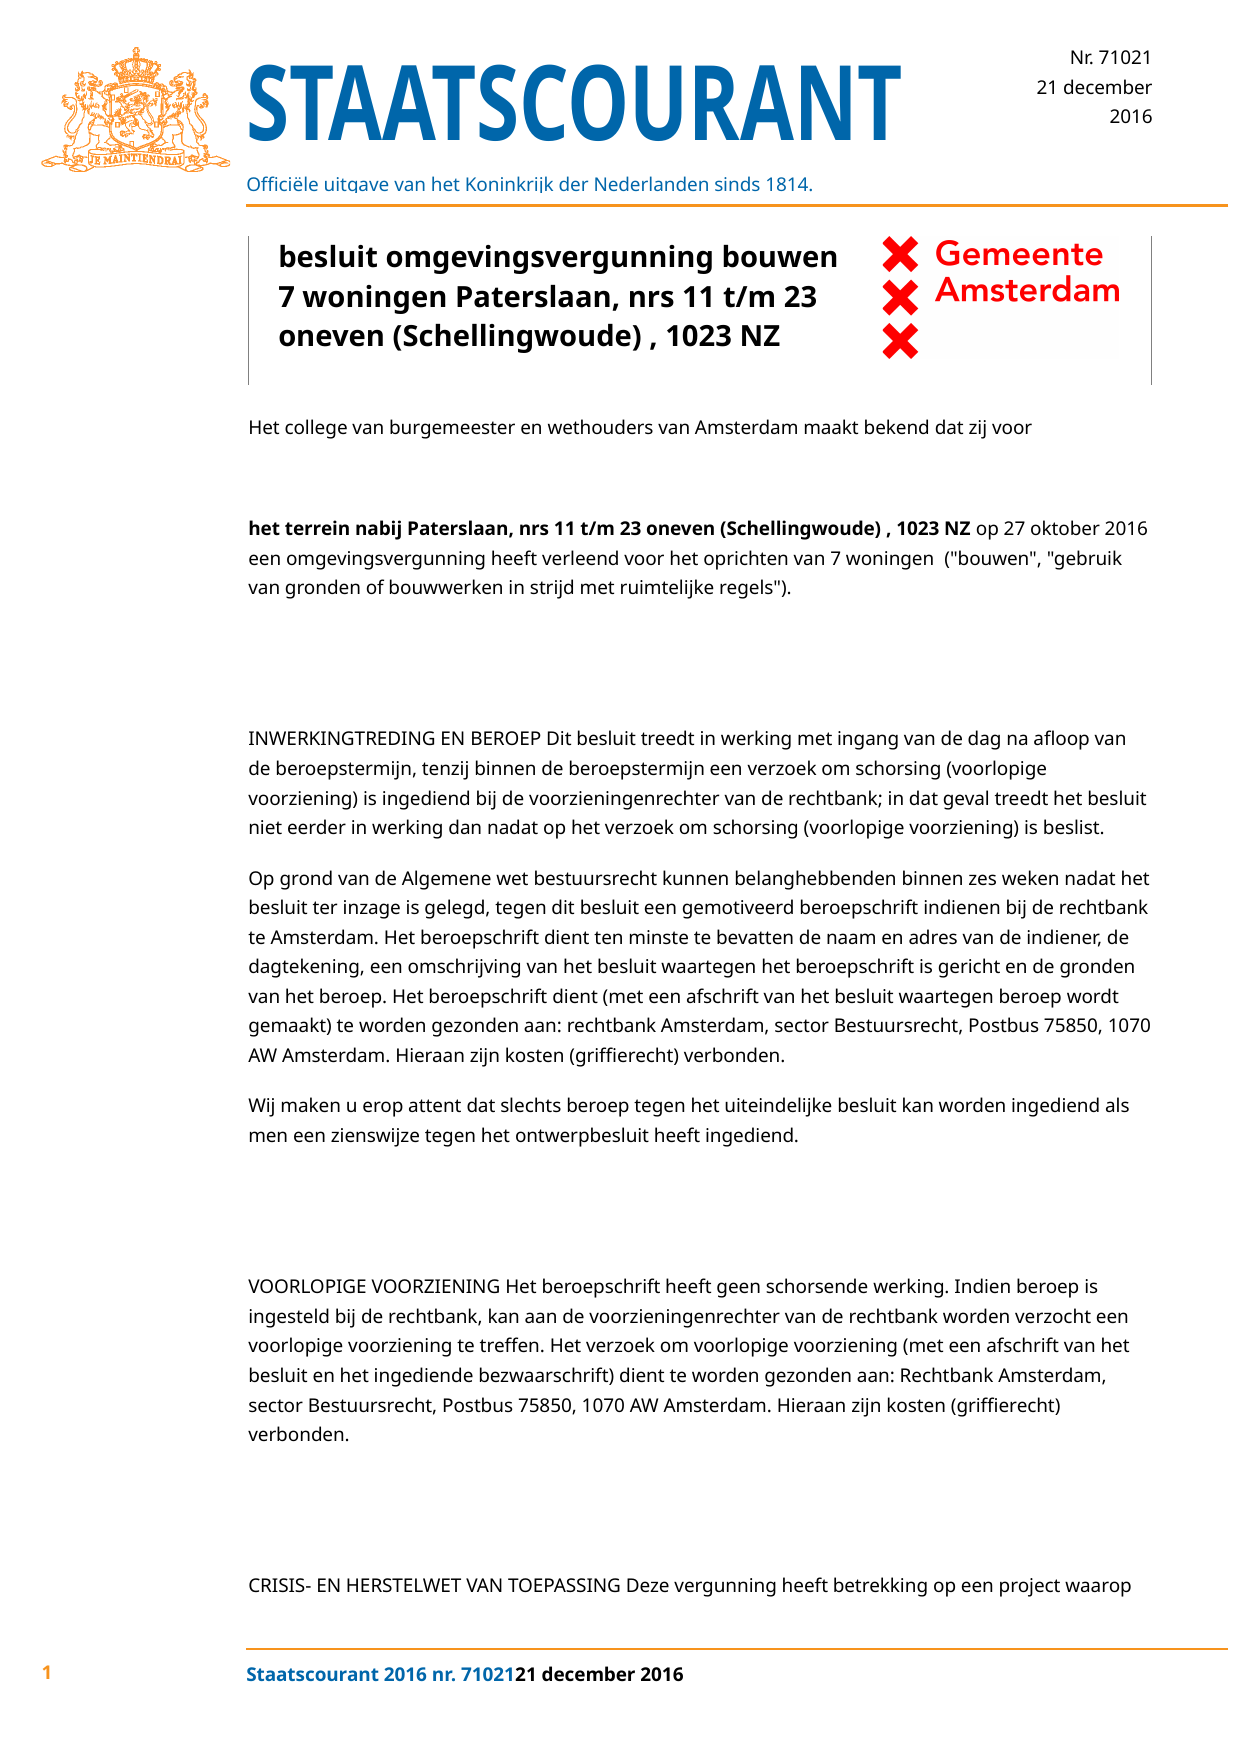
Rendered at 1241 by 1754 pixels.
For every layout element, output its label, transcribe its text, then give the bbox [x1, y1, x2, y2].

text VOORLOPIGE VOORZIENING Het beroepschrift heeft geen schorsende werking. Indien beroep is ingesteld bij de rechtbank, kan aan de voorzieningenrechter van de rechtbank worden verzocht een voorlopige voorziening te treffen. Het verzoek om voorlopige voorziening (met een afschrift van het besluit en het ingediende bezwaarschrift) dient te worden gezonden aan: Rechtbank Amsterdam, sector Bestuursrecht, Postbus 75850, 1070 AW Amsterdam. Hieraan zijn kosten (griffierecht) verbonden. [248, 1273, 1152, 1447]
text Wij maken u erop attent dat slechts beroep tegen het uiteindelijke besluit kan worden ingediend als men een zienswijze tegen het ontwerpbesluit heeft ingediend. [248, 1093, 1152, 1148]
text Het college van burgemeester en wethouders van Amsterdam maakt bekend dat zij voor [248, 414, 1152, 440]
text INWERKINGTREDING EN BEROEP Dit besluit treedt in werking met ingang van de dag na afloop van de beroepstermijn, tenzij binnen de beroepstermijn een verzoek om schorsing (voorlopige voorziening) is ingediend bij de voorzieningenrechter van de rechtbank; in dat geval treedt het besluit niet eerder in werking dan nadat op het verzoek om schorsing (voorlopige voorziening) is beslist. [248, 726, 1152, 840]
table_header besluit omgevingsvergunning bouwen 7 woningen Paterslaan, nrs 11 t/m 23 oneven (Schellingwoude) , 1023 NZ [249, 236, 850, 385]
text het terrein nabij Paterslaan, nrs 11 t/m 23 oneven (Schellingwoude) , 1023 NZ op 27 oktober 2016 een omgevingsvergunning heeft verleend voor het oprichten van 7 woningen ("bouwen", "gebruik van gronden of bouwwerken in strijd met ruimtelijke regels"). [248, 515, 1152, 600]
text Op grond van de Algemene wet bestuursrecht kunnen belanghebbenden binnen zes weken nadat het besluit ter inzage is gelegd, tegen dit besluit een gemotiveerd beroepschrift indienen bij de rechtbank te Amsterdam. Het beroepschrift dient ten minste te bevatten de naam en adres van de indiener, de dagtekening, een omschrijving van het besluit waartegen het beroepschrift is gericht en de gronden van het beroep. Het beroepschrift dient (met een afschrift van het besluit waartegen beroep wordt gemaakt) te worden gezonden aan: rechtbank Amsterdam, sector Bestuursrecht, Postbus 75850, 1070 AW Amsterdam. Hieraan zijn kosten (griffierecht) verbonden. [248, 865, 1152, 1068]
picture [882, 236, 1119, 359]
text CRISIS- EN HERSTELWET VAN TOEPASSING Deze vergunning heeft betrekking op een project waarop [248, 1573, 1152, 1598]
table_header [850, 236, 1151, 385]
picture [41, 47, 231, 172]
